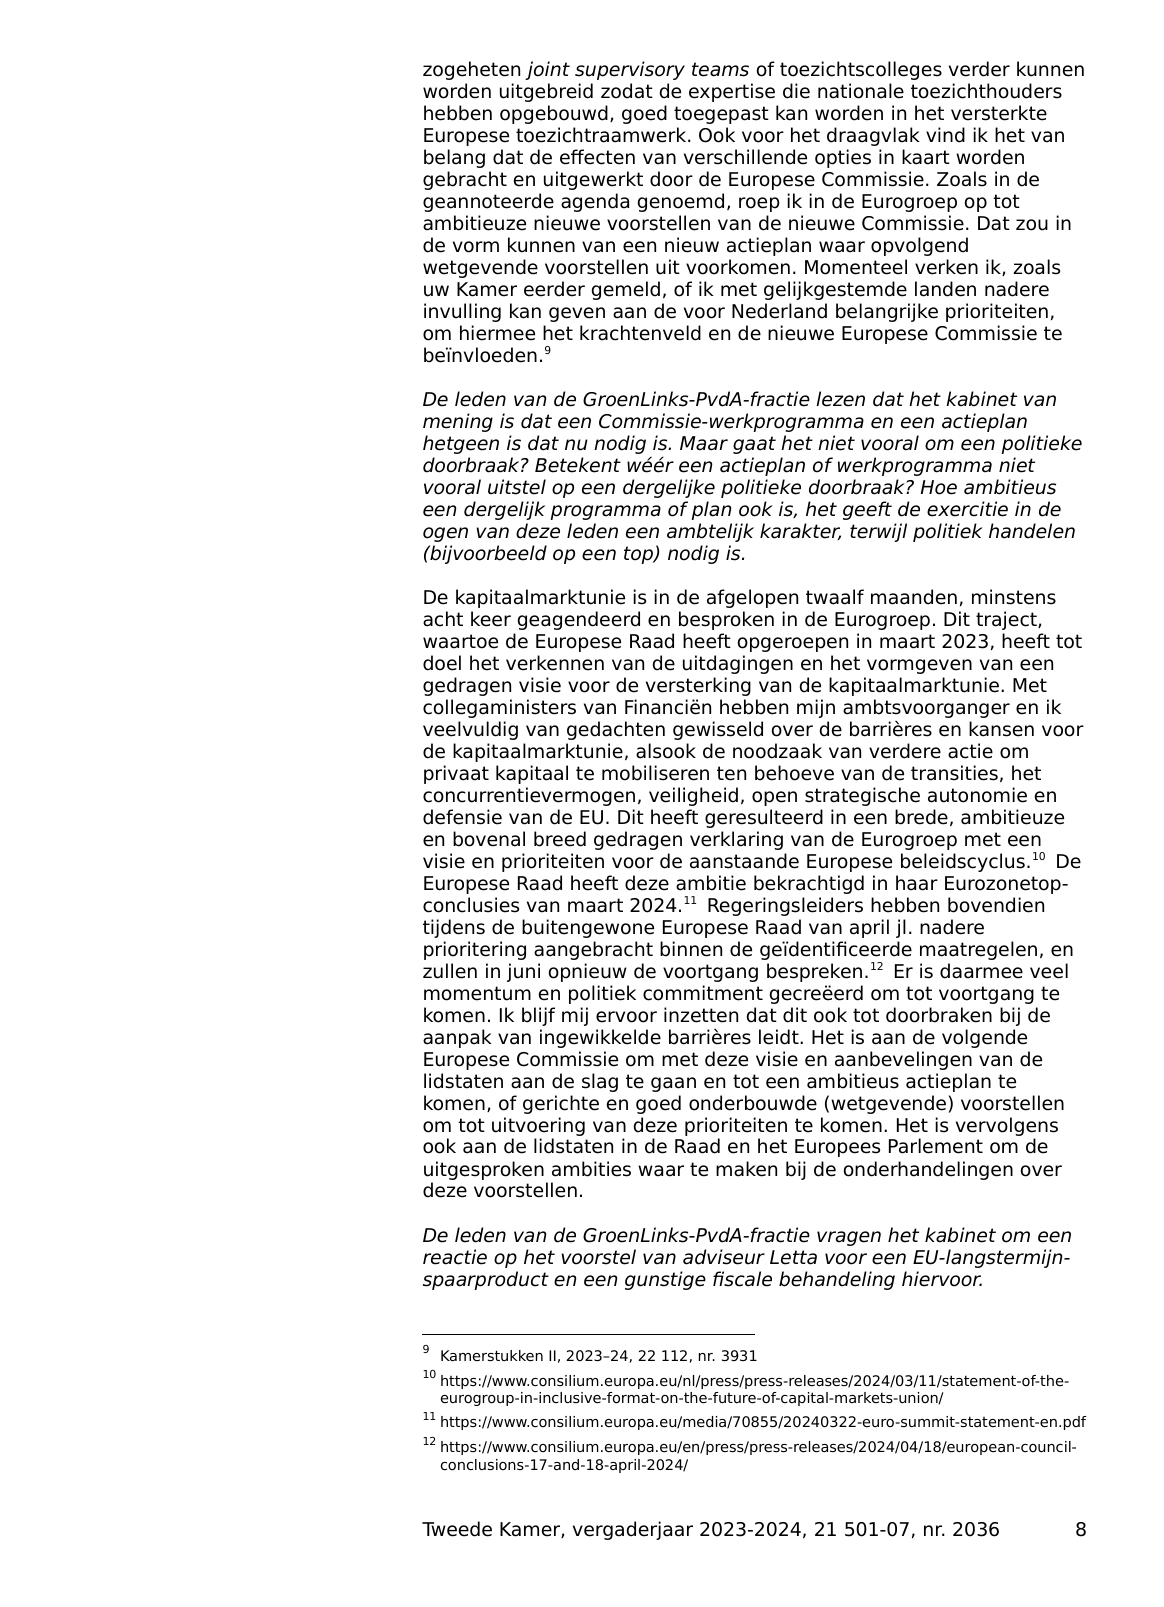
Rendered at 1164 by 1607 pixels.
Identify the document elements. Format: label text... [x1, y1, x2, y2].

text https://www.consilium.europa.eu/en/press/press-releases/2024/04/18/european-council-conclusions-17-and-18-april-2024/ [422, 1435, 1087, 1474]
text zogeheten joint supervisory teams of toezichtscolleges verder kunnen worden uitgebreid zodat de expertise die nationale toezichthouders hebben opgebouwd, goed toegepast kan worden in het versterkte Europese toezichtraamwerk. Ook voor het draagvlak vind ik het van belang dat de effecten van verschillende opties in kaart worden gebracht en uitgewerkt door de Europese Commissie. Zoals in de geannoteerde agenda genoemd, roep ik in de Eurogroep op tot ambitieuze nieuwe voorstellen van de nieuwe Commissie. Dat zou in de vorm kunnen van een nieuw actieplan waar opvolgend wetgevende voorstellen uit voorkomen. Momenteel verken ik, zoals uw Kamer eerder gemeld, of ik met gelijkgestemde landen nadere invulling kan geven aan de voor Nederland belangrijke prioriteiten, om hiermee het krachtenveld en de nieuwe Europese Commissie te beïnvloeden. [422, 59, 1087, 367]
text https://www.consilium.europa.eu/nl/press/press-releases/2024/03/11/statement-of-the-eurogroup-in-inclusive-format-on-the-future-of-capital-markets-union/ [422, 1368, 1087, 1407]
text Kamerstukken II, 2023–24, 22 112, nr. 3931 [422, 1343, 1087, 1366]
text De kapitaalmarktunie is in de afgelopen twaalf maanden, minstens acht keer geagendeerd en besproken in de Eurogroep. Dit traject, waartoe de Europese Raad heeft opgeroepen in maart 2023, heeft tot doel het verkennen van de uitdagingen en het vormgeven van een gedragen visie voor de versterking van de kapitaalmarktunie. Met collegaministers van Financiën hebben mijn ambtsvoorganger en ik veelvuldig van gedachten gewisseld over de barrières en kansen voor de kapitaalmarktunie, alsook de noodzaak van verdere actie om privaat kapitaal te mobiliseren ten behoeve van de transities, het concurrentievermogen, veiligheid, open strategische autonomie en defensie van de EU. Dit heeft geresulteerd in een brede, ambitieuze en bovenal breed gedragen verklaring van de Eurogroep met een visie en prioriteiten voor de aanstaande Europese beleidscyclus. De Europese Raad heeft deze ambitie bekrachtigd in haar Eurozonetop-conclusies van maart 2024. Regeringsleiders hebben bovendien tijdens de buitengewone Europese Raad van april jl. nadere prioritering aangebracht binnen de geïdentificeerde maatregelen, en zullen in juni opnieuw de voortgang bespreken. Er is daarmee veel momentum en politiek commitment gecreëerd om tot voortgang te komen. Ik blijf mij ervoor inzetten dat dit ook tot doorbraken bij de aanpak van ingewikkelde barrières leidt. Het is aan de volgende Europese Commissie om met deze visie en aanbevelingen van de lidstaten aan de slag te gaan en tot een ambitieus actieplan te komen, of gerichte en goed onderbouwde (wetgevende) voorstellen om tot uitvoering van deze prioriteiten te komen. Het is vervolgens ook aan de lidstaten in de Raad en het Europees Parlement om de uitgesproken ambities waar te maken bij de onderhandelingen over deze voorstellen. [422, 587, 1087, 1202]
text De leden van de GroenLinks-PvdA-fractie lezen dat het kabinet van mening is dat een Commissie-werkprogramma en een actieplan hetgeen is dat nu nodig is. Maar gaat het niet vooral om een politieke doorbraak? Betekent wéér een actieplan of werkprogramma niet vooral uitstel op een dergelijke politieke doorbraak? Hoe ambitieus een dergelijk programma of plan ook is, het geeft de exercitie in de ogen van deze leden een ambtelijk karakter, terwijl politiek handelen (bijvoorbeeld op een top) nodig is. [422, 389, 1087, 565]
text De leden van de GroenLinks-PvdA-fractie vragen het kabinet om een reactie op het voorstel van adviseur Letta voor een EU-langstermijn-spaarproduct en een gunstige fiscale behandeling hiervoor. [422, 1224, 1087, 1291]
text https://www.consilium.europa.eu/media/70855/20240322-euro-summit-statement-en.pdf [422, 1410, 1087, 1432]
